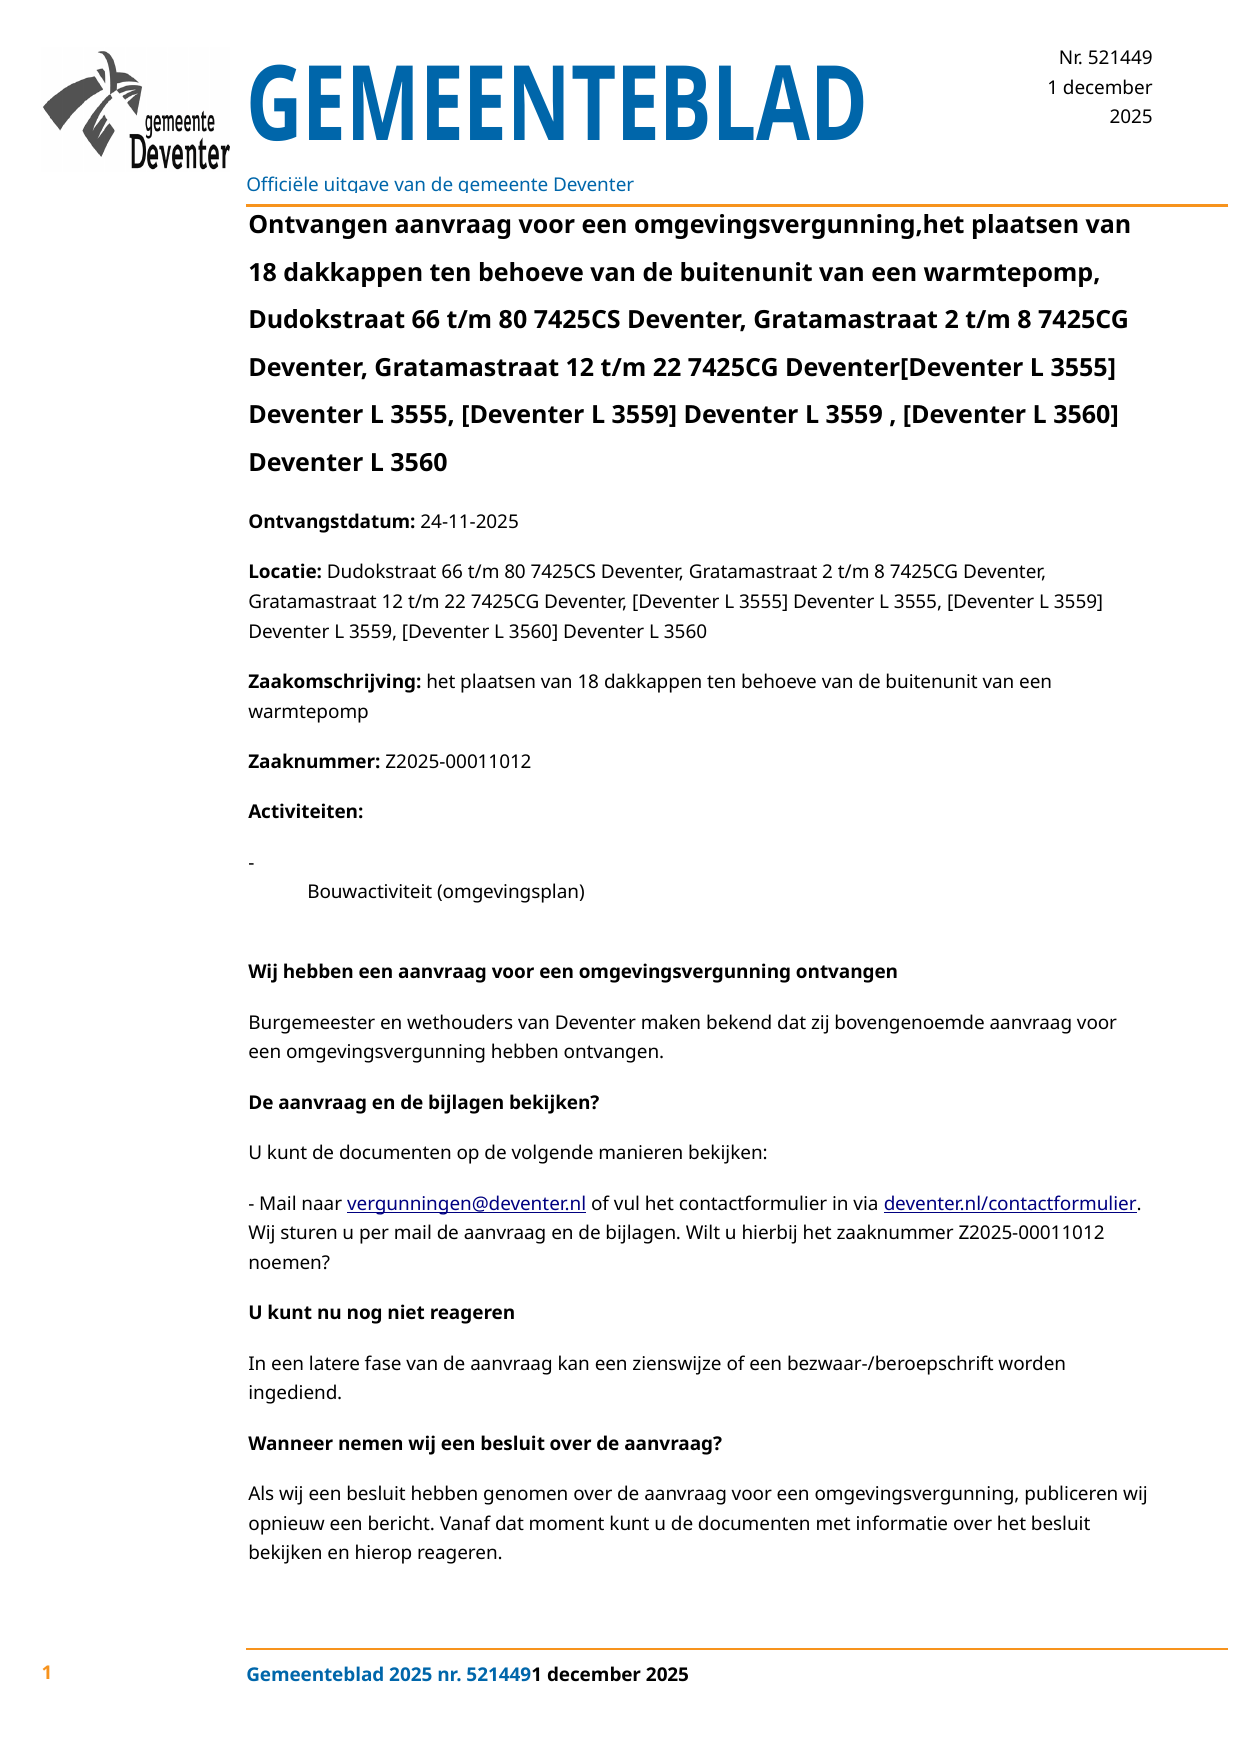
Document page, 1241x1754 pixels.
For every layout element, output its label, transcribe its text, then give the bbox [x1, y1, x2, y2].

text Ontvangen aanvraag voor een omgevingsvergunning,het plaatsen van 18 dakkappen ten behoeve van de buitenunit van een warmtepomp, Dudokstraat 66 t/m 80 7425CS Deventer, Gratamastraat 2 t/m 8 7425CG Deventer, Gratamastraat 12 t/m 22 7425CG Deventer[Deventer L 3555] Deventer L 3555, [Deventer L 3559] Deventer L 3559 , [Deventer L 3560] Deventer L 3560 [248, 207, 1152, 479]
text Ontvangstdatum: 24-11-2025 [248, 508, 1152, 534]
picture [41, 47, 231, 172]
text Wanneer nemen wij een besluit over de aanvraag? [248, 1430, 1152, 1456]
text Activiteiten: [248, 799, 1152, 824]
list Bouwactiviteit (omgevingsplan) [248, 879, 1152, 904]
text Wij hebben een aanvraag voor een omgevingsvergunning ontvangen [248, 959, 1152, 984]
text De aanvraag en de bijlagen bekijken? [248, 1089, 1152, 1115]
text U kunt de documenten op de volgende manieren bekijken: [248, 1139, 1152, 1165]
text U kunt nu nog niet reageren [248, 1299, 1152, 1325]
text - Mail naar vergunningen@deventer.nl of vul het contactformulier in via deventer.nl/contactformulier. Wij sturen u per mail de aanvraag en de bijlagen. Wilt u hierbij het zaaknummer Z2025-00011012 noemen? [248, 1190, 1152, 1275]
text Burgemeester en wethouders van Deventer maken bekend dat zij bovengenoemde aanvraag voor een omgevingsvergunning hebben ontvangen. [248, 1009, 1152, 1064]
text In een latere fase van de aanvraag kan een zienswijze of een bezwaar-/beroepschrift worden ingediend. [248, 1350, 1152, 1405]
text Zaaknummer: Z2025-00011012 [248, 748, 1152, 774]
text Zaakomschrijving: het plaatsen van 18 dakkappen ten behoeve van de buitenunit van een warmtepomp [248, 668, 1152, 724]
text Locatie: Dudokstraat 66 t/m 80 7425CS Deventer, Gratamastraat 2 t/m 8 7425CG Deventer, Gratamastraat 12 t/m 22 7425CG Deventer, [Deventer L 3555] Deventer L 3555, [Deventer L 3559] Deventer L 3559, [Deventer L 3560] Deventer L 3560 [248, 559, 1152, 644]
text Als wij een besluit hebben genomen over de aanvraag voor een omgevingsvergunning, publiceren wij opnieuw een bericht. Vanaf dat moment kunt u de documenten met informatie over het besluit bekijken en hierop reageren. [248, 1480, 1152, 1565]
